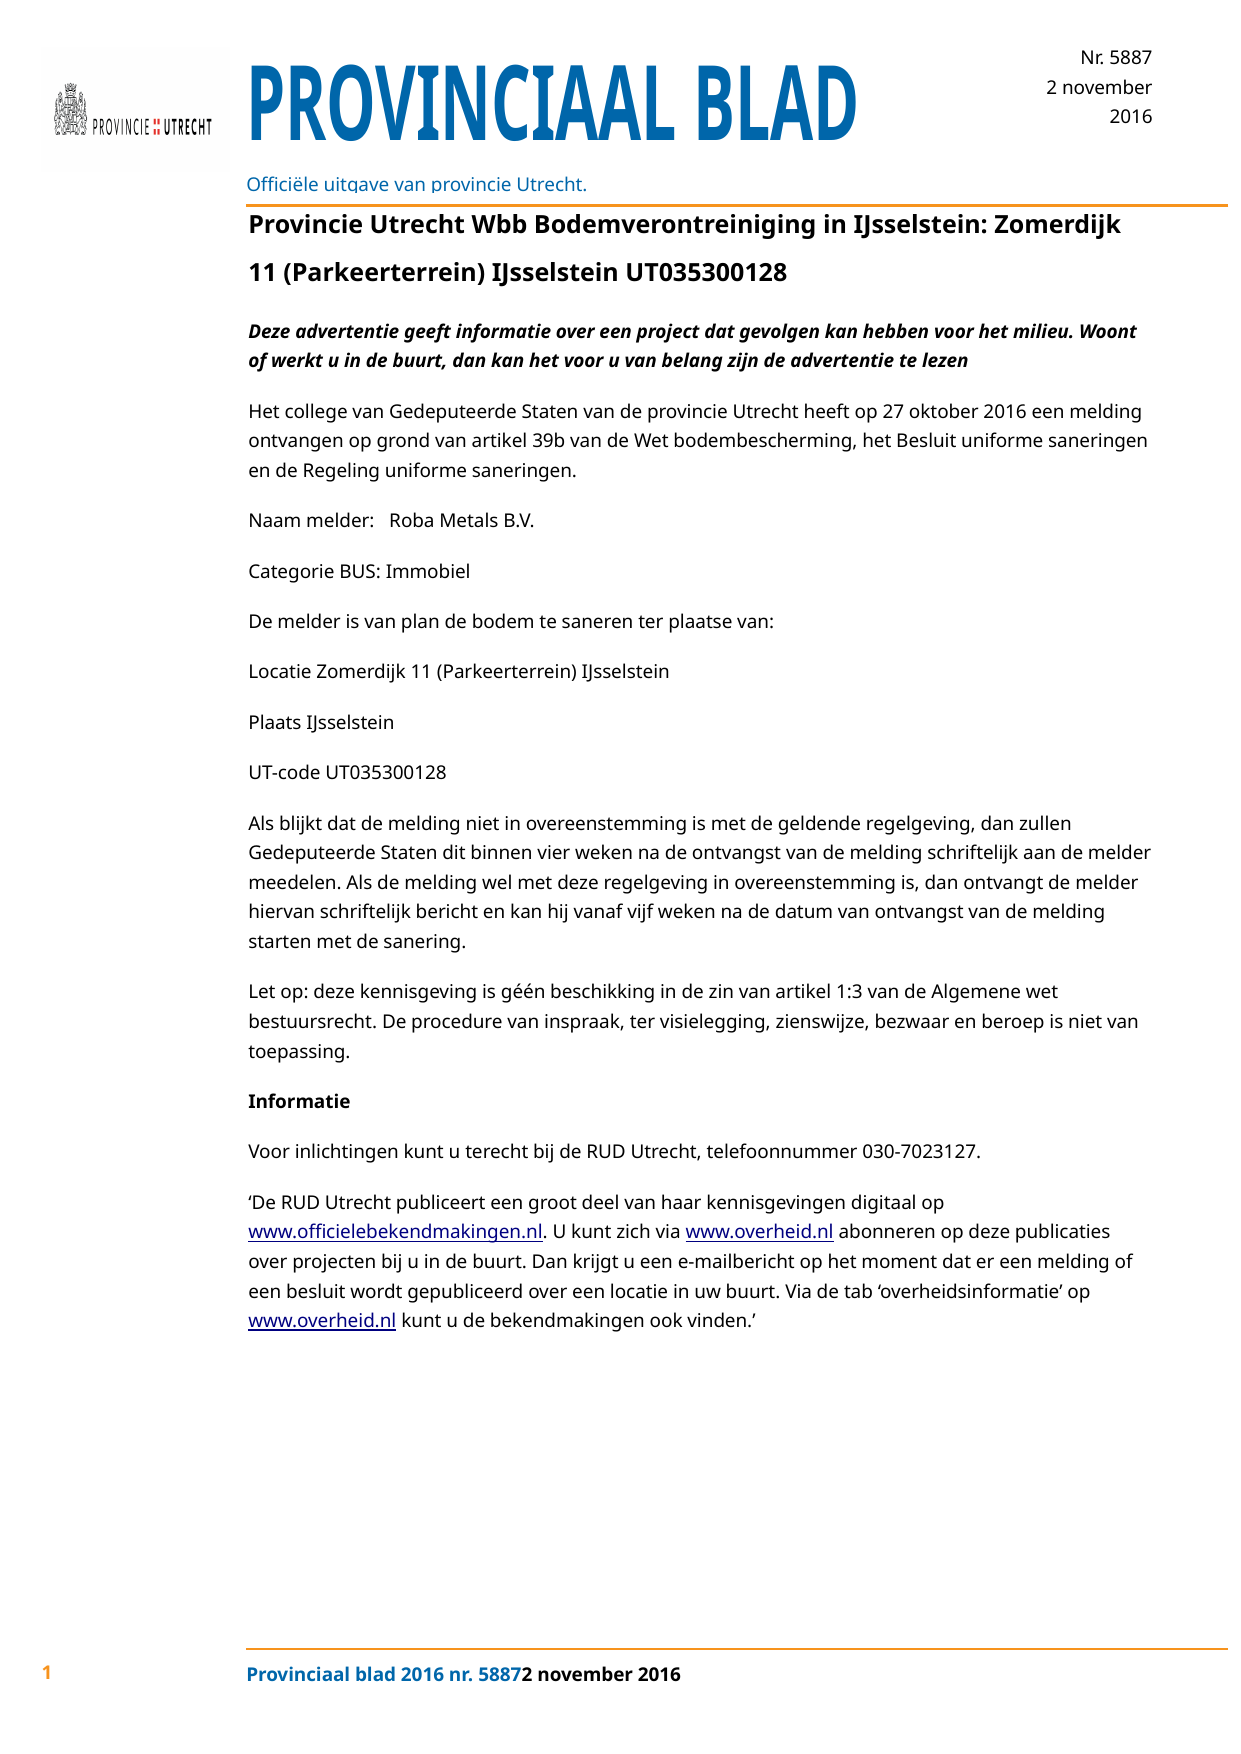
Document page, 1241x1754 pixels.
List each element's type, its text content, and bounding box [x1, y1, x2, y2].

text Informatie [248, 1088, 1152, 1114]
text Categorie BUS: Immobiel [248, 558, 1152, 584]
picture [41, 47, 231, 172]
text Het college van Gedeputeerde Staten van de provincie Utrecht heeft op 27 oktober 2016 een melding ontvangen op grond van artikel 39b van de Wet bodembescherming, het Besluit uniforme saneringen en de Regeling uniforme saneringen. [248, 398, 1152, 483]
text ‘De RUD Utrecht publiceert een groot deel van haar kennisgevingen digitaal op www.officielebekendmakingen.nl. U kunt zich via www.overheid.nl abonneren op deze publicaties over projecten bij u in de buurt. Dan krijgt u een e-mailbericht op het moment dat er een melding of een besluit wordt gepubliceerd over een locatie in uw buurt. Via de tab ‘overheidsinformatie’ op www.overheid.nl kunt u de bekendmakingen ook vinden.’ [248, 1189, 1152, 1333]
text Voor inlichtingen kunt u terecht bij de RUD Utrecht, telefoonnummer 030-7023127. [248, 1139, 1152, 1164]
text De melder is van plan de bodem te saneren ter plaatse van: [248, 608, 1152, 634]
text Als blijkt dat de melding niet in overeenstemming is met de geldende regelgeving, dan zullen Gedeputeerde Staten dit binnen vier weken na de ontvangst van de melding schriftelijk aan de melder meedelen. Als de melding wel met deze regelgeving in overeenstemming is, dan ontvangt de melder hiervan schriftelijk bericht en kan hij vanaf vijf weken na de datum van ontvangst van de melding starten met de sanering. [248, 810, 1152, 954]
text Plaats IJsselstein [248, 709, 1152, 735]
text Deze advertentie geeft informatie over een project dat gevolgen kan hebben voor het milieu. Woont of werkt u in de buurt, dan kan het voor u van belang zijn de advertentie te lezen [248, 318, 1152, 373]
text Let op: deze kennisgeving is géén beschikking in de zin van artikel 1:3 van de Algemene wet bestuursrecht. De procedure van inspraak, ter visielegging, zienswijze, bezwaar en beroep is niet van toepassing. [248, 979, 1152, 1064]
text Naam melder: Roba Metals B.V. [248, 507, 1152, 533]
text UT-code UT035300128 [248, 759, 1152, 785]
text Provincie Utrecht Wbb Bodemverontreiniging in IJsselstein: Zomerdijk 11 (Parkeerterrein) IJsselstein UT035300128 [248, 207, 1152, 288]
text Locatie Zomerdijk 11 (Parkeerterrein) IJsselstein [248, 659, 1152, 684]
